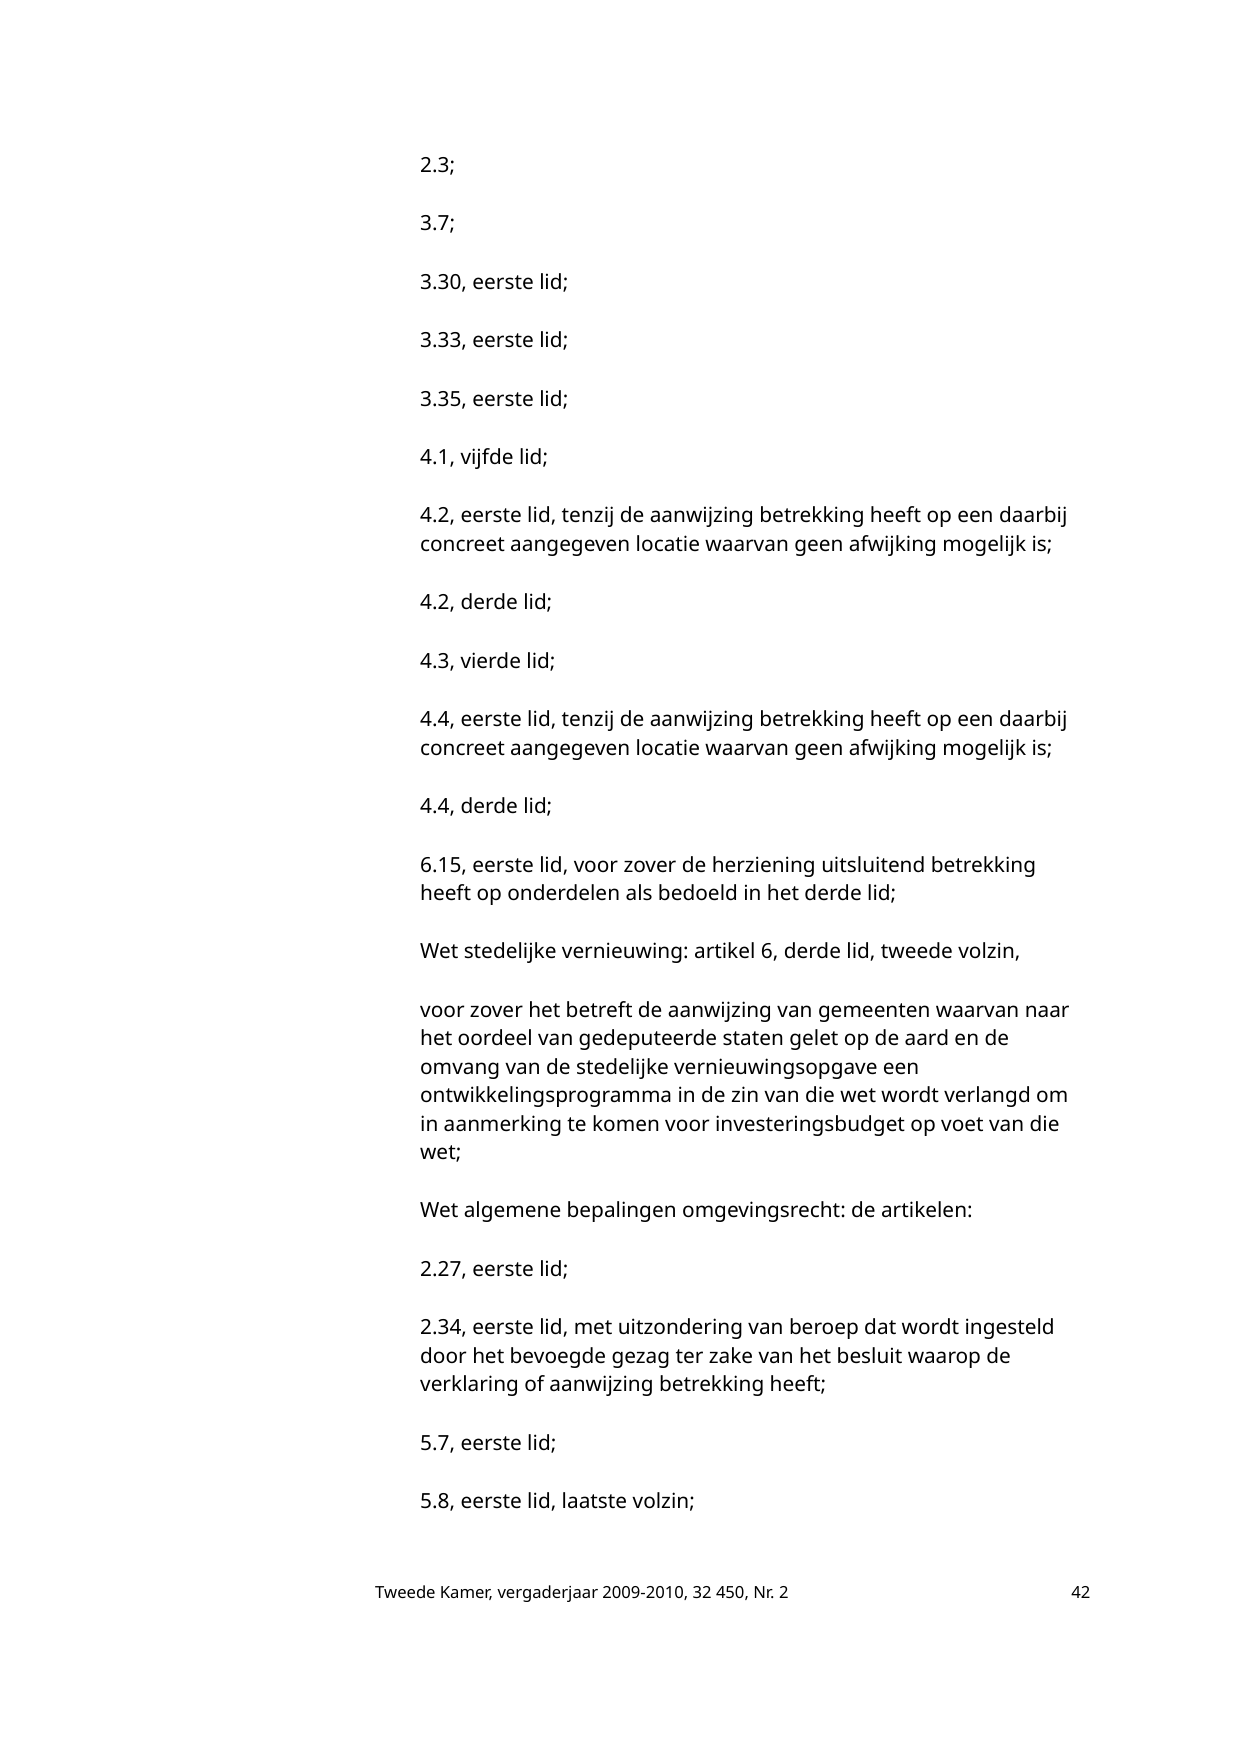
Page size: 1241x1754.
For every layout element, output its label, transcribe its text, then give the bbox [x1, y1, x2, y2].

text 4.2, derde lid; [420, 587, 1090, 616]
text 5.7, eerste lid; [420, 1428, 1090, 1456]
text Wet algemene bepalingen omgevingsrecht: de artikelen: [420, 1196, 1090, 1224]
text 4.2, eerste lid, tenzij de aanwijzing betrekking heeft op een daarbij concreet aangegeven locatie waarvan geen afwijking mogelijk is; [420, 501, 1090, 557]
text 2.34, eerste lid, met uitzondering van beroep dat wordt ingesteld door het bevoegde gezag ter zake van het besluit waarop de verklaring of aanwijzing betrekking heeft; [420, 1312, 1090, 1398]
text 2.3; [420, 150, 1090, 178]
text 3.7; [420, 208, 1090, 237]
text 3.33, eerste lid; [420, 325, 1090, 354]
text 3.30, eerste lid; [420, 267, 1090, 295]
text 4.3, vierde lid; [420, 646, 1090, 674]
text 6.15, eerste lid, voor zover de herziening uitsluitend betrekking heeft op onderdelen als bedoeld in het derde lid; [420, 850, 1090, 907]
text 4.4, derde lid; [420, 791, 1090, 820]
text voor zover het betreft de aanwijzing van gemeenten waarvan naar het oordeel van gedeputeerde staten gelet op de aard en de omvang van de stedelijke vernieuwingsopgave een ontwikkelingsprogramma in de zin van die wet wordt verlangd om in aanmerking te komen voor investeringsbudget op voet van die wet; [420, 995, 1090, 1166]
text 2.27, eerste lid; [420, 1254, 1090, 1282]
text 4.4, eerste lid, tenzij de aanwijzing betrekking heeft op een daarbij concreet aangegeven locatie waarvan geen afwijking mogelijk is; [420, 704, 1090, 761]
text 5.8, eerste lid, laatste volzin; [420, 1486, 1090, 1515]
text 4.1, vijfde lid; [420, 442, 1090, 471]
text Wet stedelijke vernieuwing: artikel 6, derde lid, tweede volzin, [420, 937, 1090, 965]
text 3.35, eerste lid; [420, 384, 1090, 412]
